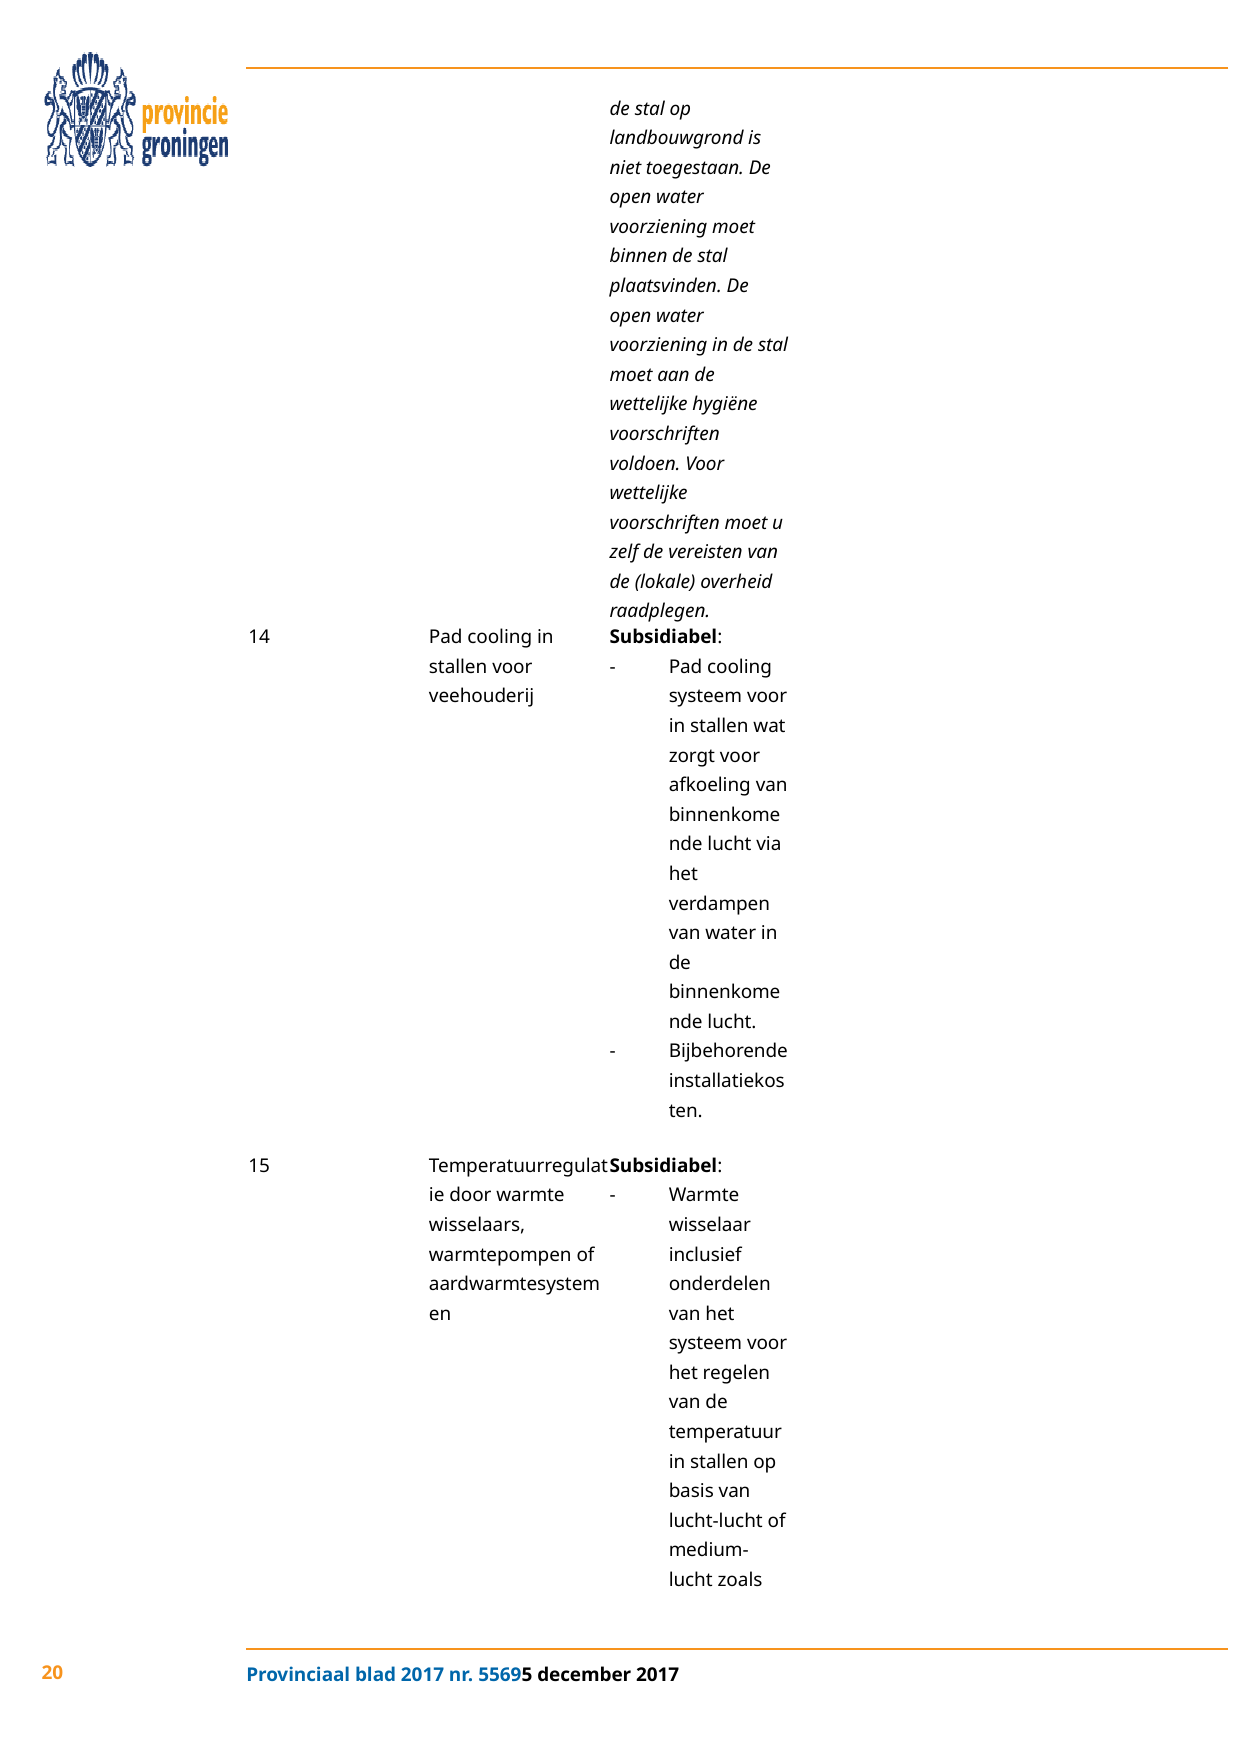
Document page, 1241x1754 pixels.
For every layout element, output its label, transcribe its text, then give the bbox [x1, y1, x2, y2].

table_cell [248, 95, 429, 623]
table_cell 14 [248, 624, 429, 1152]
picture [41, 47, 231, 172]
table_cell [429, 95, 609, 623]
table_cell de stal op landbouwgrond is niet toegestaan. De open water voorziening moet binnen de stal plaatsvinden. De open water voorziening in de stal moet aan de wettelijke hygiëne voorschriften voldoen. Voor wettelijke voorschriften moet u zelf de vereisten van de (lokale) overheid raadplegen. [609, 95, 790, 623]
table_cell Pad cooling in stallen voor veehouderij [429, 624, 609, 1152]
table_cell Temperatuurregulatie door warmte wisselaars, warmtepompen of aardwarmtesystemen [429, 1152, 609, 1592]
table_cell Subsidiabel: Warmte wisselaar inclusief onderdelen van het systeem voor het regelen van de temperatuur in stallen op basis van lucht-lucht of medium-lucht zoals [609, 1152, 790, 1592]
table_cell Subsidiabel: Pad cooling systeem voor in stallen wat zorgt voor afkoeling van binnenkomende lucht via het verdampen van water in de binnenkomende lucht. Bijbehorende installatiekosten. [609, 624, 790, 1152]
table_cell 15 [248, 1152, 429, 1592]
